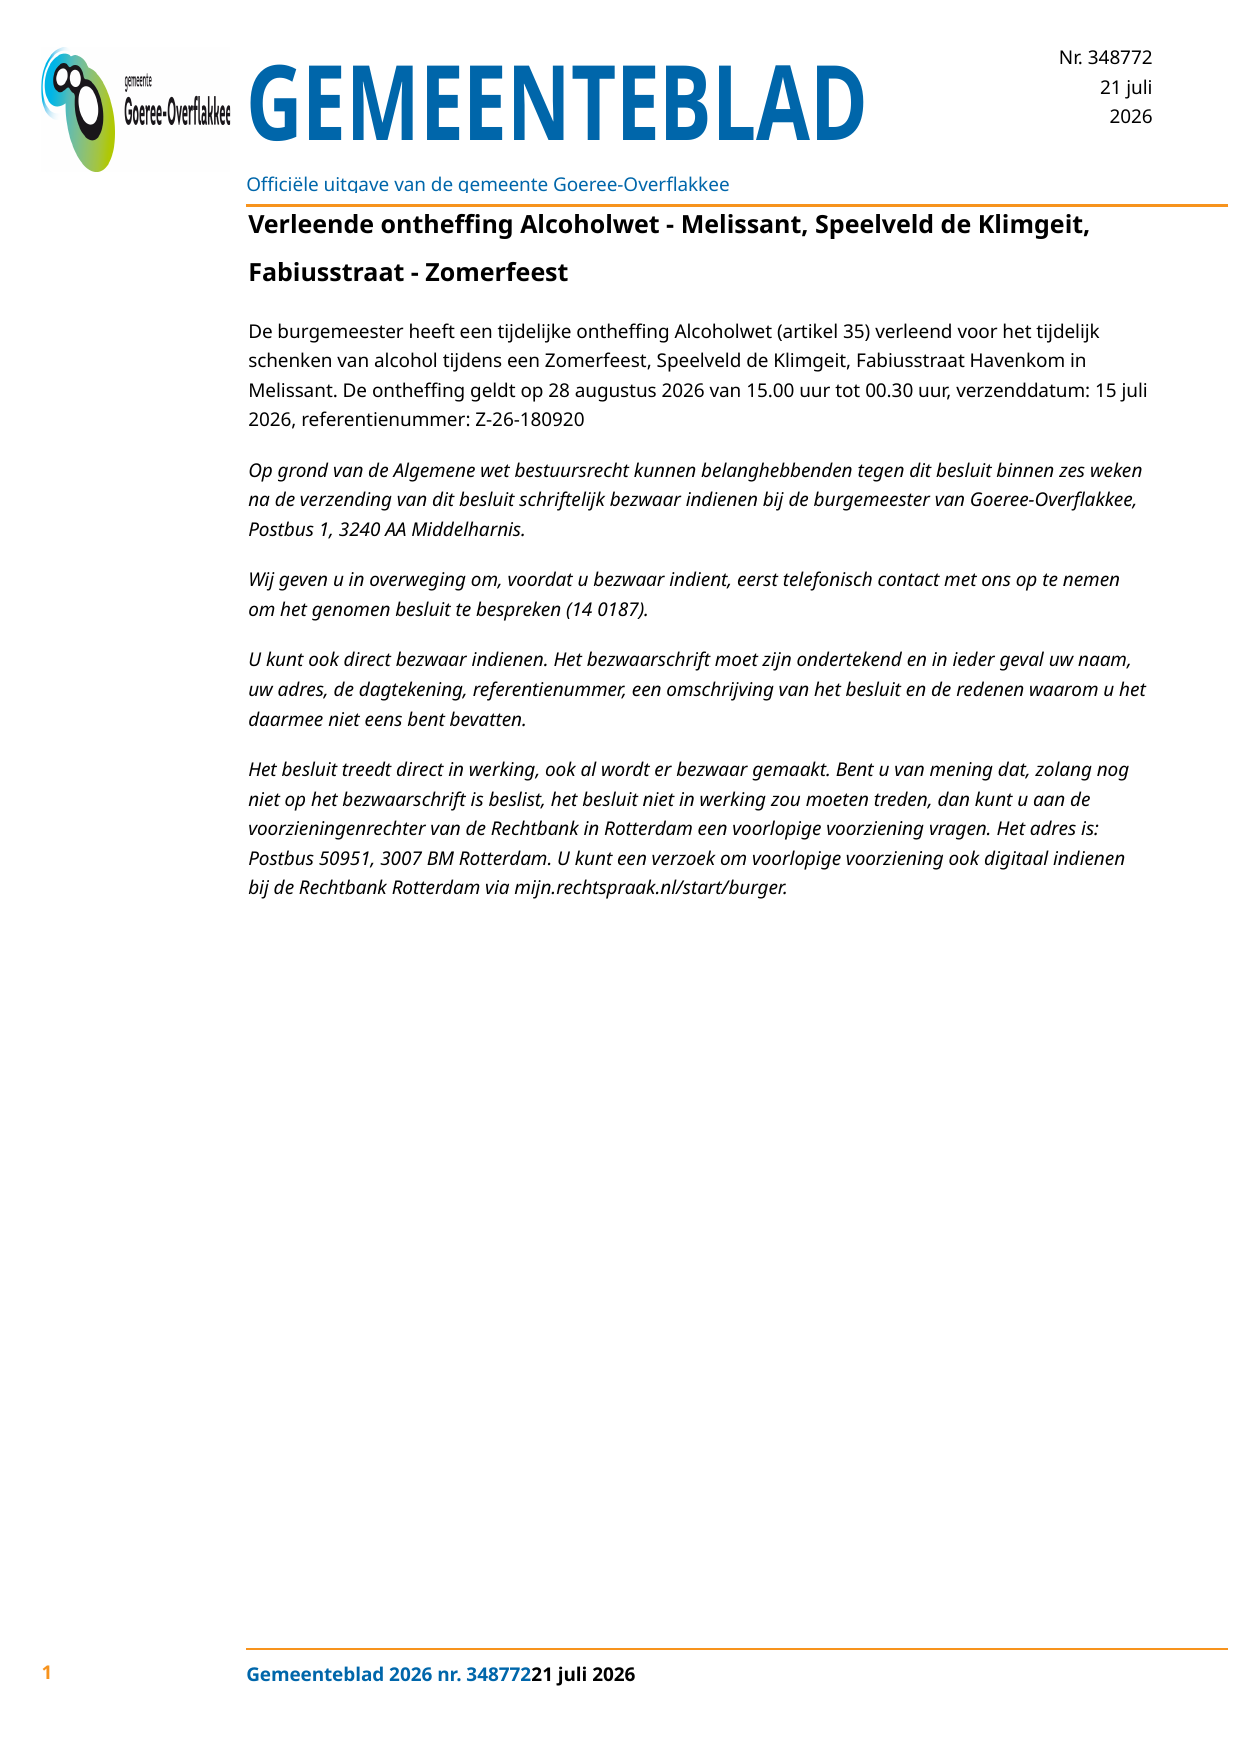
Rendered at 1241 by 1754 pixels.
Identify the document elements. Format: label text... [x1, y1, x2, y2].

text Het besluit treedt direct in werking, ook al wordt er bezwaar gemaakt. Bent u van mening dat, zolang nog niet op het bezwaarschrift is beslist, het besluit niet in werking zou moeten treden, dan kunt u aan de voorzieningenrechter van de Rechtbank in Rotterdam een voorlopige voorziening vragen. Het adres is: Postbus 50951, 3007 BM Rotterdam. U kunt een verzoek om voorlopige voorziening ook digitaal indienen bij de Rechtbank Rotterdam via mijn.rechtspraak.nl/start/burger. [248, 756, 1152, 900]
picture [41, 47, 231, 172]
text Wij geven u in overweging om, voordat u bezwaar indient, eerst telefonisch contact met ons op te nemen om het genomen besluit te bespreken (14 0187). [248, 567, 1152, 622]
text Verleende ontheffing Alcoholwet - Melissant, Speelveld de Klimgeit, Fabiusstraat - Zomerfeest [248, 207, 1152, 288]
text De burgemeester heeft een tijdelijke ontheffing Alcoholwet (artikel 35) verleend voor het tijdelijk schenken van alcohol tijdens een Zomerfeest, Speelveld de Klimgeit, Fabiusstraat Havenkom in Melissant. De ontheffing geldt op 28 augustus 2026 van 15.00 uur tot 00.30 uur, verzenddatum: 15 juli 2026, referentienummer: Z-26-180920 [248, 318, 1152, 432]
text Op grond van de Algemene wet bestuursrecht kunnen belanghebbenden tegen dit besluit binnen zes weken na de verzending van dit besluit schriftelijk bezwaar indienen bij de burgemeester van Goeree-Overflakkee, Postbus 1, 3240 AA Middelharnis. [248, 457, 1152, 542]
text U kunt ook direct bezwaar indienen. Het bezwaarschrift moet zijn ondertekend en in ieder geval uw naam, uw adres, de dagtekening, referentienummer, een omschrijving van het besluit en de redenen waarom u het daarmee niet eens bent bevatten. [248, 647, 1152, 732]
